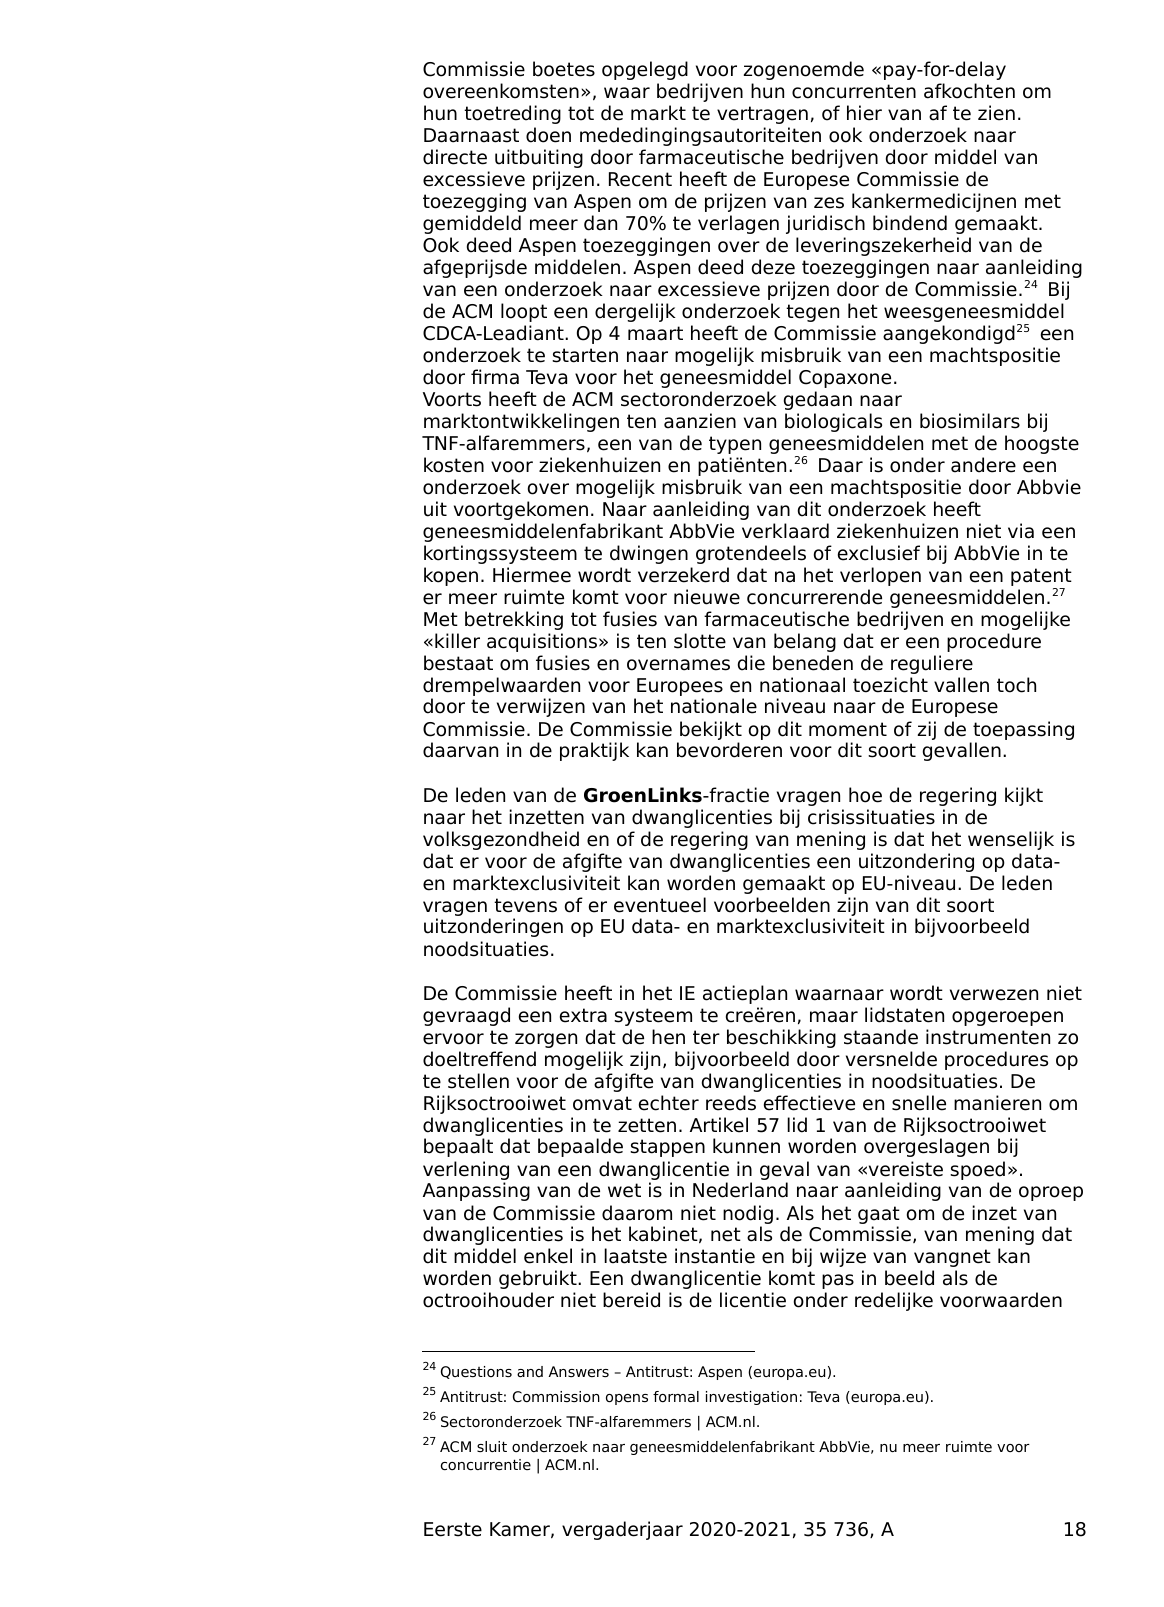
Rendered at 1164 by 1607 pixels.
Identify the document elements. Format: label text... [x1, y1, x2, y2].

text Sectoronderzoek TNF-alfaremmers | ACM.nl. [422, 1410, 1087, 1432]
text De leden van de GroenLinks-fractie vragen hoe de regering kijkt naar het inzetten van dwanglicenties bij crisissituaties in de volksgezondheid en of de regering van mening is dat het wenselijk is dat er voor de afgifte van dwanglicenties een uitzondering op data- en marktexclusiviteit kan worden gemaakt op EU-niveau. De leden vragen tevens of er eventueel voorbeelden zijn van dit soort uitzonderingen op EU data- en marktexclusiviteit in bijvoorbeeld noodsituaties. [422, 784, 1087, 960]
text Daarnaast doen mededingingsautoriteiten ook onderzoek naar directe uitbuiting door farmaceutische bedrijven door middel van excessieve prijzen. Recent heeft de Europese Commissie de toezegging van Aspen om de prijzen van zes kankermedicijnen met gemiddeld meer dan 70% te verlagen juridisch bindend gemaakt. Ook deed Aspen toezeggingen over de leveringszekerheid van de afgeprijsde middelen. Aspen deed deze toezeggingen naar aanleiding van een onderzoek naar excessieve prijzen door de Commissie. Bij de ACM loopt een dergelijk onderzoek tegen het weesgeneesmiddel CDCA-Leadiant. Op 4 maart heeft de Commissie aangekondigd een onderzoek te starten naar mogelijk misbruik van een machtspositie door firma Teva voor het geneesmiddel Copaxone. [422, 125, 1087, 389]
text Met betrekking tot fusies van farmaceutische bedrijven en mogelijke «killer acquisitions» is ten slotte van belang dat er een procedure bestaat om fusies en overnames die beneden de reguliere drempelwaarden voor Europees en nationaal toezicht vallen toch door te verwijzen van het nationale niveau naar de Europese Commissie. De Commissie bekijkt op dit moment of zij de toepassing daarvan in de praktijk kan bevorderen voor dit soort gevallen. [422, 608, 1087, 762]
text De Commissie heeft in het IE actieplan waarnaar wordt verwezen niet gevraagd een extra systeem te creëren, maar lidstaten opgeroepen ervoor te zorgen dat de hen ter beschikking staande instrumenten zo doeltreffend mogelijk zijn, bijvoorbeeld door versnelde procedures op te stellen voor de afgifte van dwanglicenties in noodsituaties. De Rijksoctrooiwet omvat echter reeds effectieve en snelle manieren om dwanglicenties in te zetten. Artikel 57 lid 1 van de Rijksoctrooiwet bepaalt dat bepaalde stappen kunnen worden overgeslagen bij verlening van een dwanglicentie in geval van «vereiste spoed». Aanpassing van de wet is in Nederland naar aanleiding van de oproep van de Commissie daarom niet nodig. Als het gaat om de inzet van dwanglicenties is het kabinet, net als de Commissie, van mening dat dit middel enkel in laatste instantie en bij wijze van vangnet kan worden gebruikt. Een dwanglicentie komt pas in beeld als de octrooihouder niet bereid is de licentie onder redelijke voorwaarden [422, 983, 1087, 1312]
text Antitrust: Commission opens formal investigation: Teva (europa.eu). [422, 1385, 1087, 1407]
text Voorts heeft de ACM sectoronderzoek gedaan naar marktontwikkelingen ten aanzien van biologicals en biosimilars bij TNF-alfaremmers, een van de typen geneesmiddelen met de hoogste kosten voor ziekenhuizen en patiënten. Daar is onder andere een onderzoek over mogelijk misbruik van een machtspositie door Abbvie uit voortgekomen. Naar aanleiding van dit onderzoek heeft geneesmiddelenfabrikant AbbVie verklaard ziekenhuizen niet via een kortingssysteem te dwingen grotendeels of exclusief bij AbbVie in te kopen. Hiermee wordt verzekerd dat na het verlopen van een patent er meer ruimte komt voor nieuwe concurrerende geneesmiddelen. [422, 389, 1087, 608]
text Commissie boetes opgelegd voor zogenoemde «pay-for-delay overeenkomsten», waar bedrijven hun concurrenten afkochten om hun toetreding tot de markt te vertragen, of hier van af te zien. [422, 59, 1087, 125]
text ACM sluit onderzoek naar geneesmiddelenfabrikant AbbVie, nu meer ruimte voor concurrentie | ACM.nl. [422, 1435, 1087, 1474]
text Questions and Answers – Antitrust: Aspen (europa.eu). [422, 1360, 1087, 1382]
